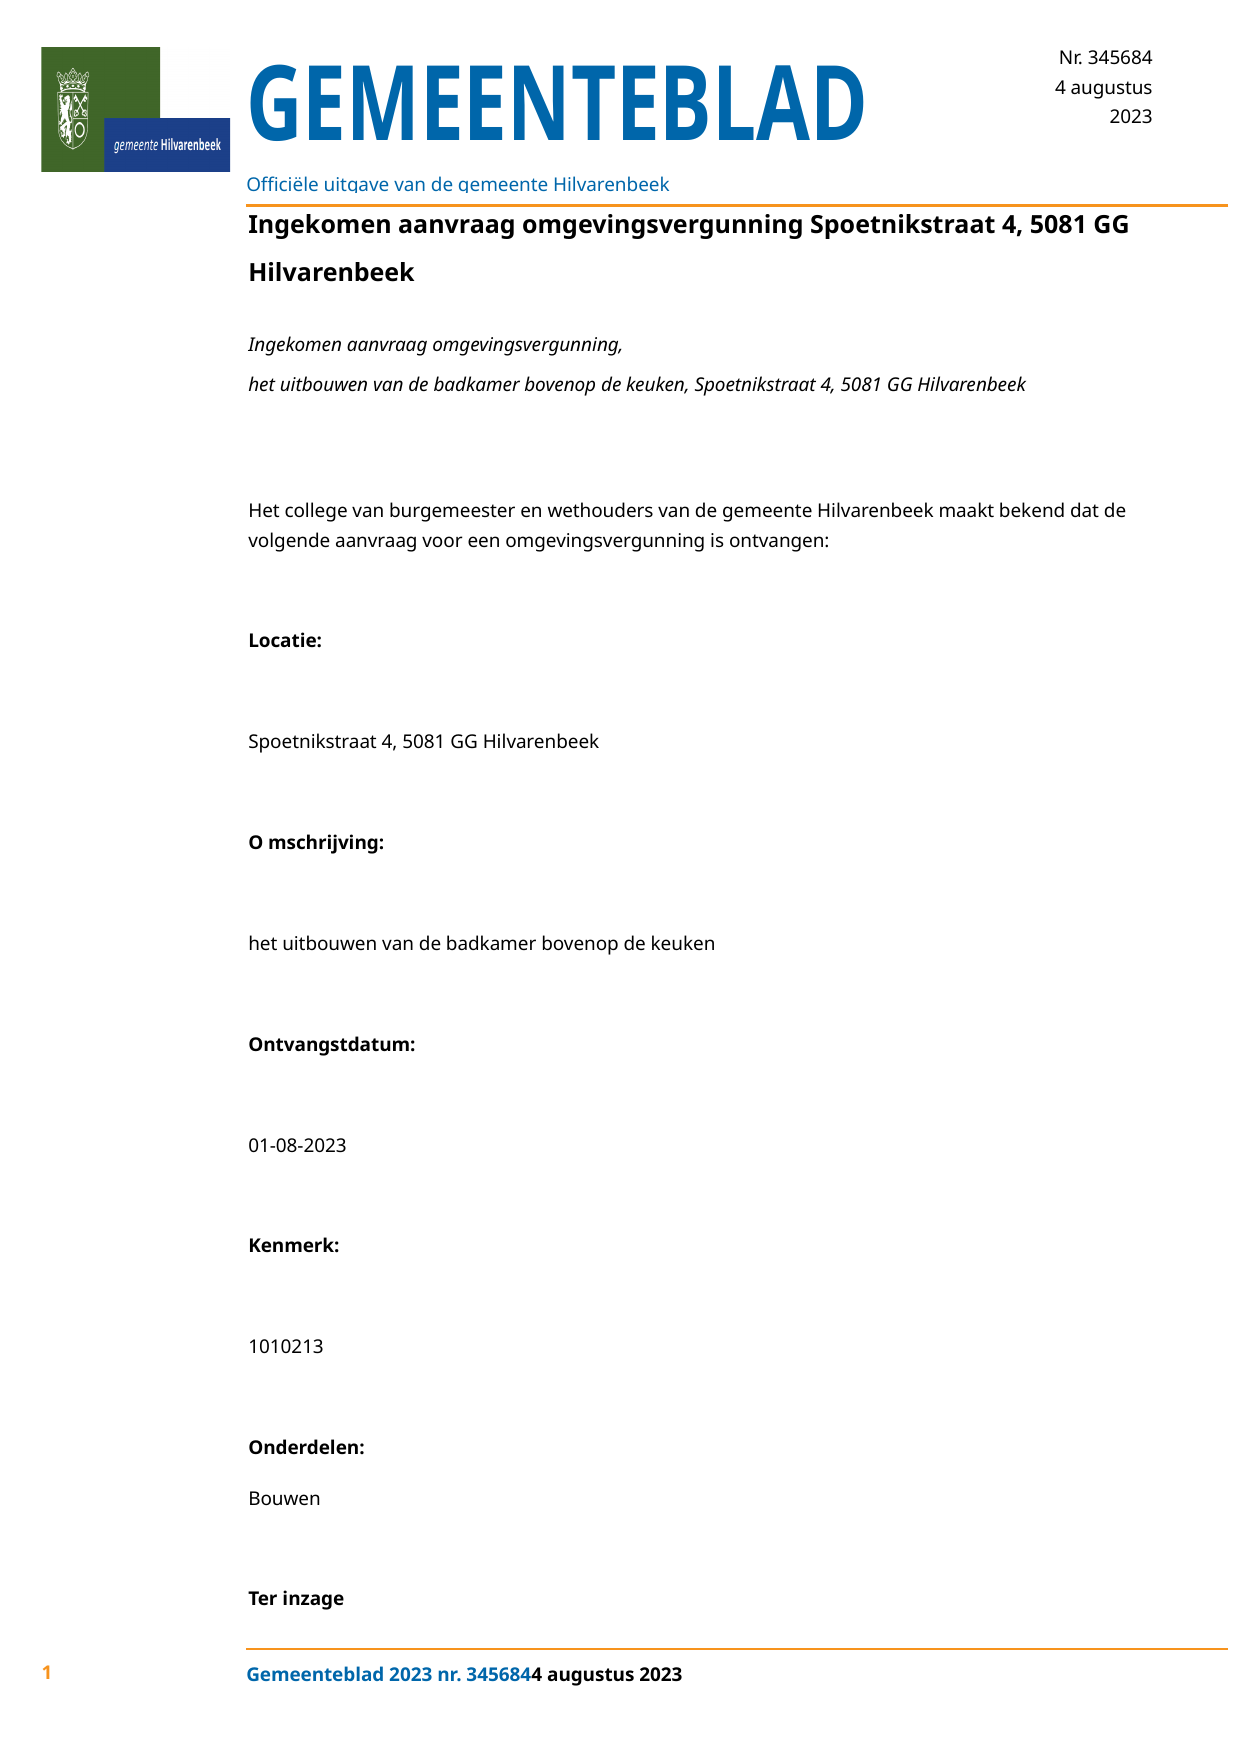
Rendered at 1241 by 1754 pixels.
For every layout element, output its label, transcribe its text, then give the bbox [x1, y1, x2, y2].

picture [41, 47, 231, 172]
text Ingekomen aanvraag omgevingsvergunning, [248, 331, 1152, 357]
text Locatie: [248, 628, 1152, 653]
text Het college van burgemeester en wethouders van de gemeente Hilvarenbeek maakt bekend dat de volgende aanvraag voor een omgevingsvergunning is ontvangen: [248, 497, 1152, 553]
text 1010213 [248, 1333, 1152, 1359]
text Spoetnikstraat 4, 5081 GG Hilvarenbeek [248, 728, 1152, 754]
text Ingekomen aanvraag omgevingsvergunning Spoetnikstraat 4, 5081 GG Hilvarenbeek [248, 207, 1152, 288]
text 01-08-2023 [248, 1132, 1152, 1158]
text Bouwen [248, 1485, 1152, 1511]
text Ontvangstdatum: [248, 1031, 1152, 1057]
text het uitbouwen van de badkamer bovenop de keuken, Spoetnikstraat 4, 5081 GG Hilvarenbeek [248, 371, 1152, 396]
text O mschrijving: [248, 829, 1152, 855]
text Onderdelen: [248, 1434, 1152, 1460]
text Ter inzage [248, 1586, 1152, 1611]
text Kenmerk: [248, 1233, 1152, 1258]
text het uitbouwen van de badkamer bovenop de keuken [248, 930, 1152, 956]
